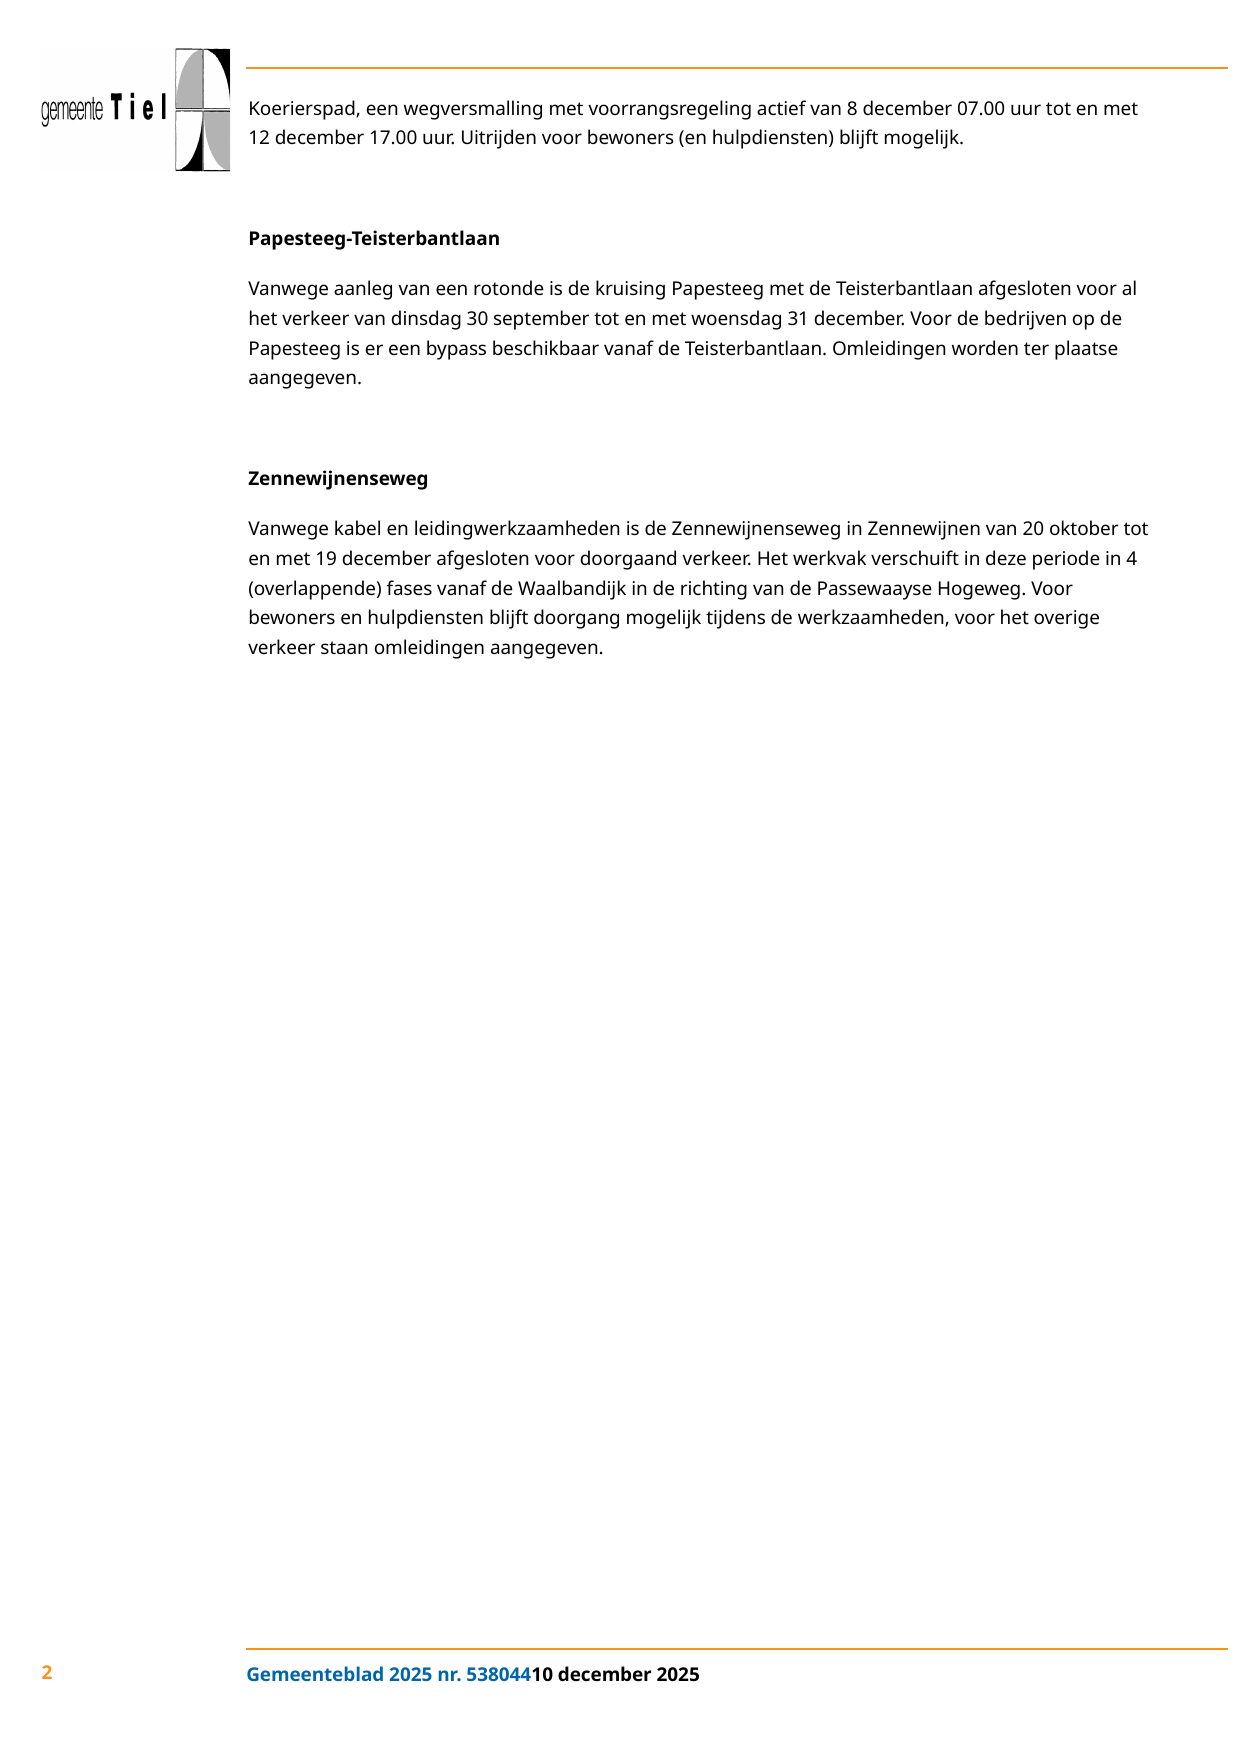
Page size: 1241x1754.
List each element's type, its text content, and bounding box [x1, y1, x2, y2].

picture [41, 47, 231, 172]
text Papesteeg-Teisterbantlaan [248, 225, 1152, 251]
text Vanwege kabel en leidingwerkzaamheden is de Zennewijnenseweg in Zennewijnen van 20 oktober tot en met 19 december afgesloten voor doorgaand verkeer. Het werkvak verschuift in deze periode in 4 (overlappende) fases vanaf de Waalbandijk in de richting van de Passewaayse Hogeweg. Voor bewoners en hulpdiensten blijft doorgang mogelijk tijdens de werkzaamheden, voor het overige verkeer staan omleidingen aangegeven. [248, 516, 1152, 660]
text Zennewijnenseweg [248, 465, 1152, 491]
text Koerierspad, een wegversmalling met voorrangsregeling actief van 8 december 07.00 uur tot en met 12 december 17.00 uur. Uitrijden voor bewoners (en hulpdiensten) blijft mogelijk. [248, 95, 1152, 150]
text Vanwege aanleg van een rotonde is de kruising Papesteeg met de Teisterbantlaan afgesloten voor al het verkeer van dinsdag 30 september tot en met woensdag 31 december. Voor de bedrijven op de Papesteeg is er een bypass beschikbaar vanaf de Teisterbantlaan. Omleidingen worden ter plaatse aangegeven. [248, 276, 1152, 390]
